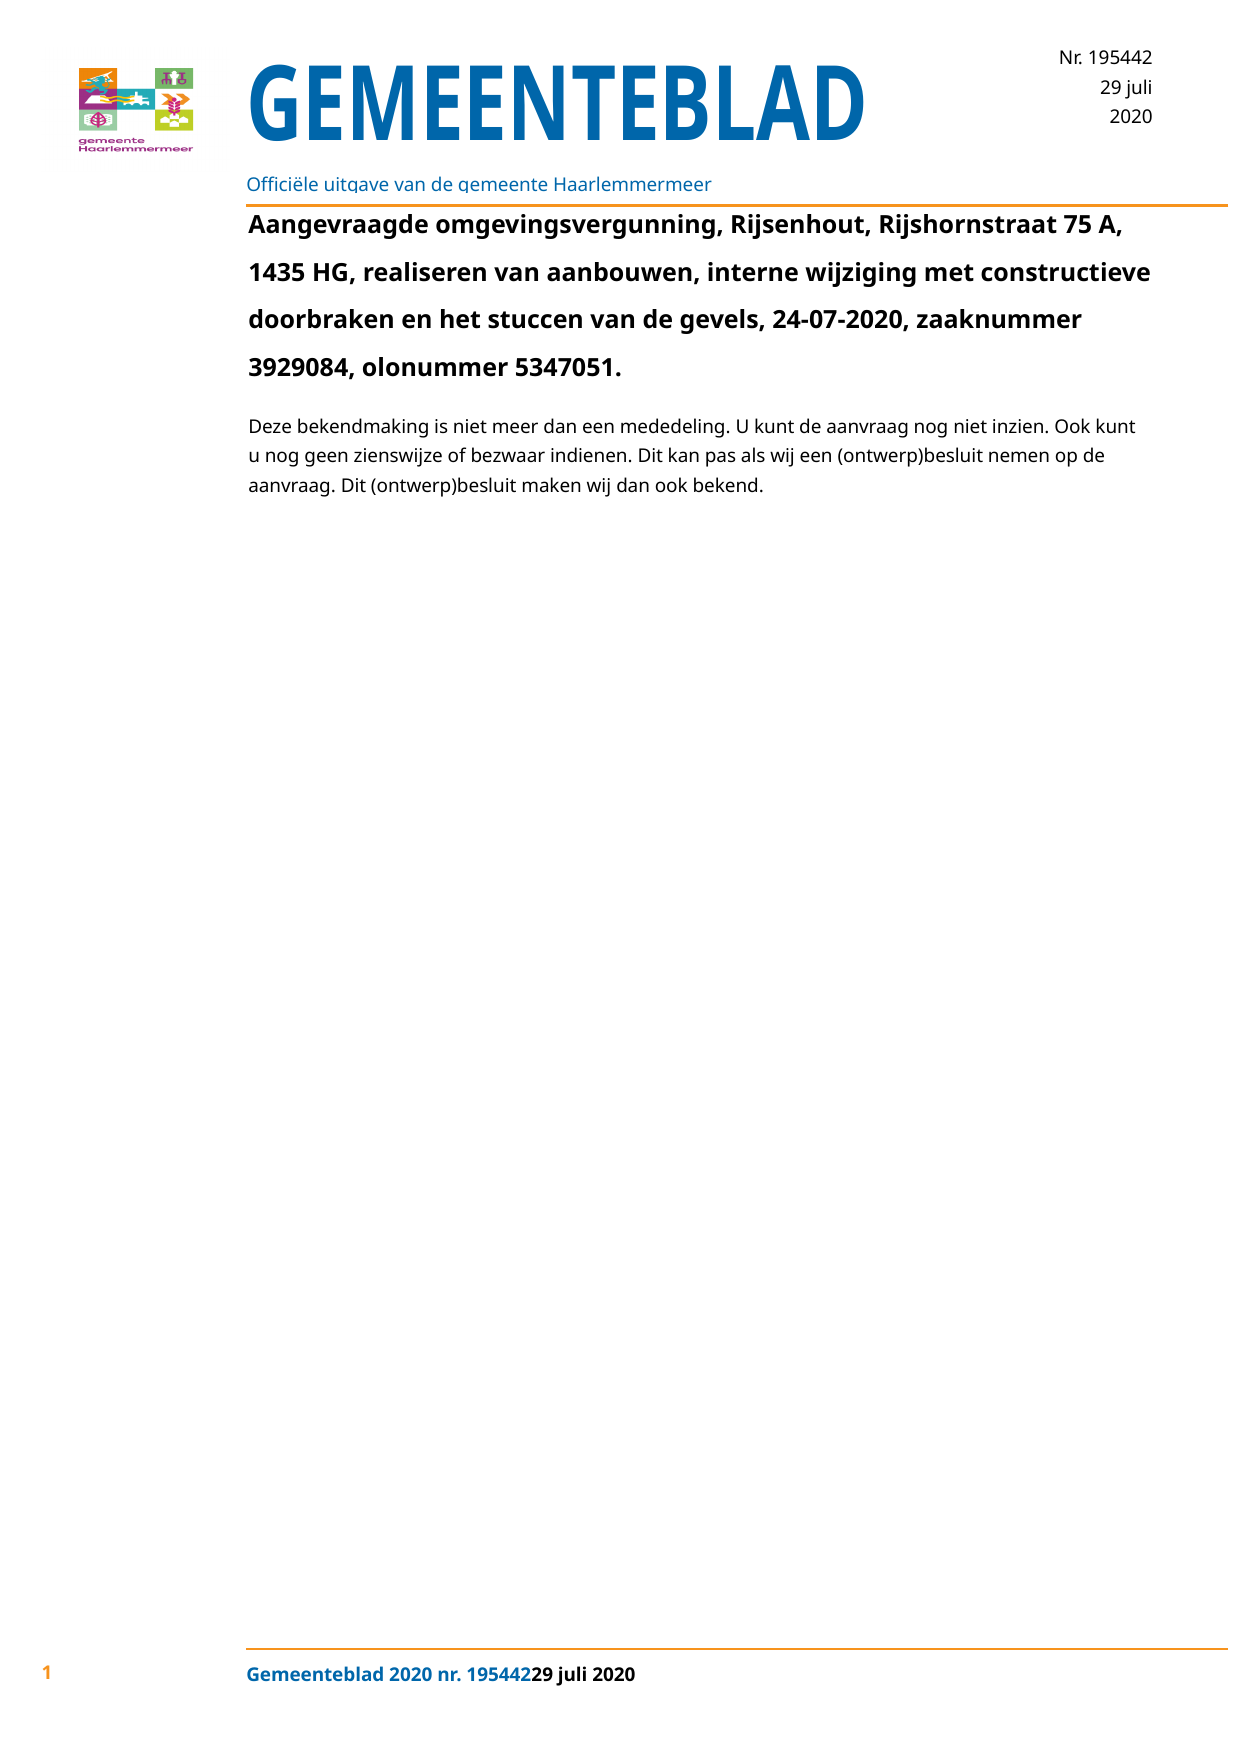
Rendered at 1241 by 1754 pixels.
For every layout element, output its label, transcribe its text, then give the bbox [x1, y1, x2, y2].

text Aangevraagde omgevingsvergunning, Rijsenhout, Rijshornstraat 75 A, 1435 HG, realiseren van aanbouwen, interne wijziging met constructieve doorbraken en het stuccen van de gevels, 24-07-2020, zaaknummer 3929084, olonummer 5347051. [248, 207, 1152, 384]
picture [41, 47, 231, 172]
text Deze bekendmaking is niet meer dan een mededeling. U kunt de aanvraag nog niet inzien. Ook kunt u nog geen zienswijze of bezwaar indienen. Dit kan pas als wij een (ontwerp)besluit nemen op de aanvraag. Dit (ontwerp)besluit maken wij dan ook bekend. [248, 413, 1152, 498]
